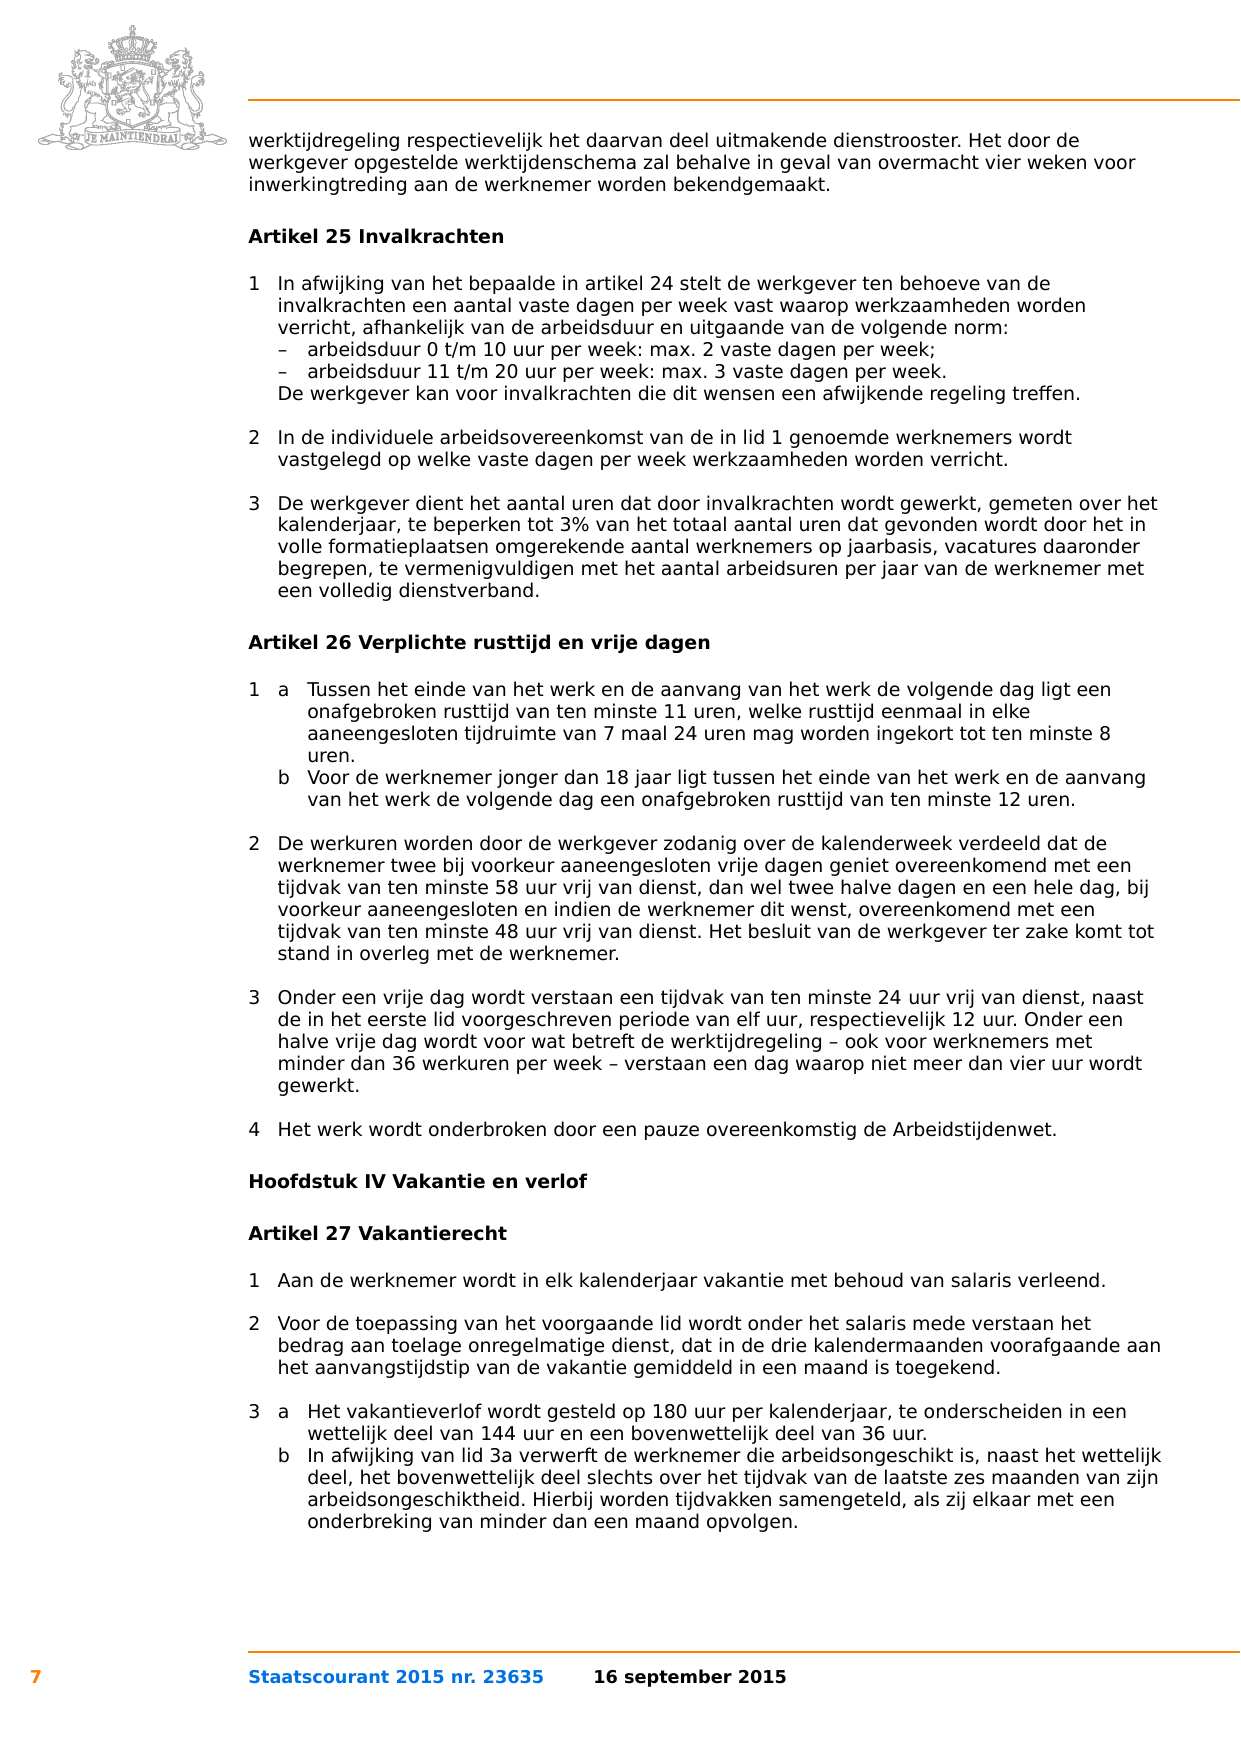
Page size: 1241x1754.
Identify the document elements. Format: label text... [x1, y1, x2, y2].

text 3 De werkgever dient het aantal uren dat door invalkrachten wordt gewerkt, gemeten over het kalenderjaar, te beperken tot 3% van het totaal aantal uren dat gevonden wordt door het in volle formatieplaatsen omgerekende aantal werknemers op jaarbasis, vacatures daaronder begrepen, te vermenigvuldigen met het aantal arbeidsuren per jaar van de werknemer met een volledig dienstverband. [248, 492, 1163, 602]
text b In afwijking van lid 3a verwerft de werknemer die arbeidsongeschikt is, naast het wettelijk deel, het bovenwettelijk deel slechts over het tijdvak van de laatste zes maanden van zijn arbeidsongeschiktheid. Hierbij worden tijdvakken samengeteld, als zij elkaar met een onderbreking van minder dan een maand opvolgen. [278, 1445, 1163, 1533]
text werktijdregeling respectievelijk het daarvan deel uitmakende dienstrooster. Het door de werkgever opgestelde werktijdenschema zal behalve in geval van overmacht vier weken voor inwerkingtreding aan de werknemer worden bekendgemaakt. [248, 130, 1163, 196]
subtitle Hoofdstuk IV Vakantie en verlof [248, 1171, 1163, 1192]
text 3 a Het vakantieverlof wordt gesteld op 180 uur per kalenderjaar, te onderscheiden in een wettelijk deel van 144 uur en een bovenwettelijk deel van 36 uur. [248, 1401, 1163, 1445]
text 1 Aan de werknemer wordt in elk kalenderjaar vakantie met behoud van salaris verleend. [248, 1269, 1163, 1291]
text 2 In de individuele arbeidsovereenkomst van de in lid 1 genoemde werknemers wordt vastgelegd op welke vaste dagen per week werkzaamheden worden verricht. [248, 427, 1163, 471]
text – arbeidsduur 0 t/m 10 uur per week: max. 2 vaste dagen per week; [278, 339, 1163, 361]
picture [38, 25, 227, 150]
text b Voor de werknemer jonger dan 18 jaar ligt tussen het einde van het werk en de aanvang van het werk de volgende dag een onafgebroken rusttijd van ten minste 12 uren. [278, 767, 1163, 811]
subtitle Artikel 26 Verplichte rusttijd en vrije dagen [248, 632, 1163, 654]
text 2 De werkuren worden door de werkgever zodanig over de kalenderweek verdeeld dat de werknemer twee bij voorkeur aaneengesloten vrije dagen geniet overeenkomend met een tijdvak van ten minste 58 uur vrij van dienst, dan wel twee halve dagen en een hele dag, bij voorkeur aaneengesloten en indien de werknemer dit wenst, overeenkomend met een tijdvak van ten minste 48 uur vrij van dienst. Het besluit van de werkgever ter zake komt tot stand in overleg met de werknemer. [248, 833, 1163, 965]
subtitle Artikel 27 Vakantierecht [248, 1222, 1163, 1244]
text 1 a Tussen het einde van het werk en de aanvang van het werk de volgende dag ligt een onafgebroken rusttijd van ten minste 11 uren, welke rusttijd eenmaal in elke aaneengesloten tijdruimte van 7 maal 24 uren mag worden ingekort tot ten minste 8 uren. [248, 679, 1163, 767]
text – arbeidsduur 11 t/m 20 uur per week: max. 3 vaste dagen per week. [278, 361, 1163, 383]
text 3 Onder een vrije dag wordt verstaan een tijdvak van ten minste 24 uur vrij van dienst, naast de in het eerste lid voorgeschreven periode van elf uur, respectievelijk 12 uur. Onder een halve vrije dag wordt voor wat betreft de werktijdregeling – ook voor werknemers met minder dan 36 werkuren per week – verstaan een dag waarop niet meer dan vier uur wordt gewerkt. [248, 987, 1163, 1097]
subtitle Artikel 25 Invalkrachten [248, 226, 1163, 248]
text De werkgever kan voor invalkrachten die dit wensen een afwijkende regeling treffen. [277, 383, 1163, 405]
text 4 Het werk wordt onderbroken door een pauze overeenkomstig de Arbeidstijdenwet. [248, 1118, 1163, 1141]
text 2 Voor de toepassing van het voorgaande lid wordt onder het salaris mede verstaan het bedrag aan toelage onregelmatige dienst, dat in de drie kalendermaanden voorafgaande aan het aanvangstijdstip van de vakantie gemiddeld in een maand is toegekend. [248, 1313, 1163, 1379]
text 1 In afwijking van het bepaalde in artikel 24 stelt de werkgever ten behoeve van de invalkrachten een aantal vaste dagen per week vast waarop werkzaamheden worden verricht, afhankelijk van de arbeidsduur en uitgaande van de volgende norm: [248, 273, 1163, 339]
